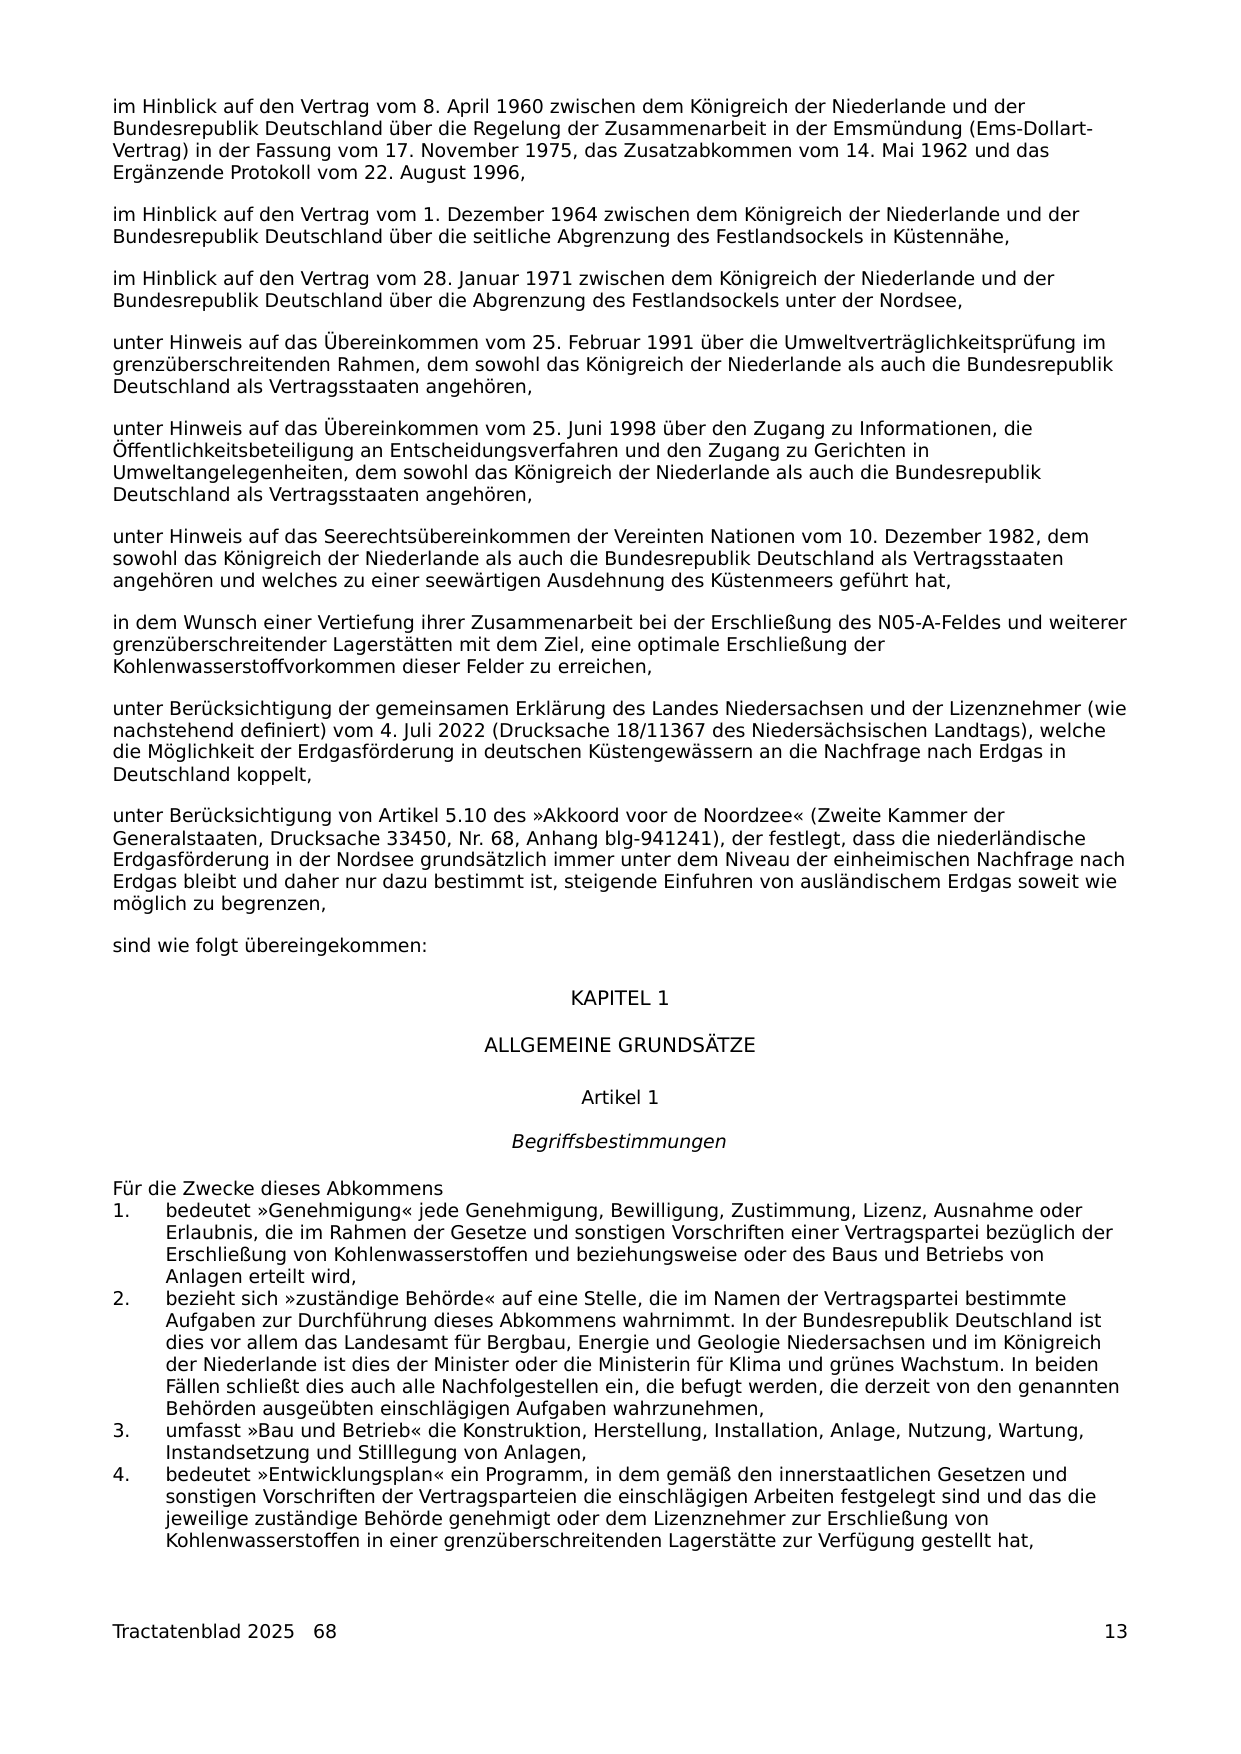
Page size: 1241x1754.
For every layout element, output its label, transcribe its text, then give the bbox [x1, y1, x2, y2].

text in dem Wunsch einer Vertiefung ihrer Zusammenarbeit bei der Erschließung des N05-A-Feldes und weiterer grenzüberschreitender Lagerstätten mit dem Ziel, eine optimale Erschließung der Kohlenwasserstoffvorkommen dieser Felder zu erreichen, [112, 612, 1128, 677]
text 3. umfasst »Bau und Betrieb« die Konstruktion, Herstellung, Installation, Anlage, Nutzung, Wartung, Instandsetzung und Stilllegung von Anlagen, [112, 1420, 1128, 1464]
text unter Hinweis auf das Seerechtsübereinkommen der Vereinten Nationen vom 10. Dezember 1982, dem sowohl das Königreich der Niederlande als auch die Bundesrepublik Deutschland als Vertragsstaaten angehören und welches zu einer seewärtigen Ausdehnung des Küstenmeers geführt hat, [112, 526, 1128, 592]
text 2. bezieht sich »zuständige Behörde« auf eine Stelle, die im Namen der Vertragspartei bestimmte Aufgaben zur Durchführung dieses Abkommens wahrnimmt. In der Bundesrepublik Deutschland ist dies vor allem das Landesamt für Bergbau, Energie und Geologie Niedersachsen und im Königreich der Niederlande ist dies der Minister oder die Ministerin für Klima und grünes Wachstum. In beiden Fällen schließt dies auch alle Nachfolgestellen ein, die befugt werden, die derzeit von den genannten Behörden ausgeübten einschlägigen Aufgaben wahrzunehmen, [112, 1288, 1128, 1420]
text unter Berücksichtigung der gemeinsamen Erklärung des Landes Niedersachsen und der Lizenznehmer (wie nachstehend definiert) vom 4. Juli 2022 (Drucksache 18/11367 des Niedersächsischen Landtags), welche die Möglichkeit der Erdgasförderung in deutschen Küstengewässern an die Nachfrage nach Erdgas in Deutschland koppelt, [112, 697, 1128, 785]
text unter Hinweis auf das Übereinkommen vom 25. Februar 1991 über die Umweltverträglichkeitsprüfung im grenzüberschreitenden Rahmen, dem sowohl das Königreich der Niederlande als auch die Bundesrepublik Deutschland als Vertragsstaaten angehören, [112, 332, 1128, 398]
text 1. bedeutet »Genehmigung« jede Genehmigung, Bewilligung, Zustimmung, Lizenz, Ausnahme oder Erlaubnis, die im Rahmen der Gesetze und sonstigen Vorschriften einer Vertragspartei bezüglich der Erschließung von Kohlenwasserstoffen und beziehungsweise oder des Baus und Betriebs von Anlagen erteilt wird, [112, 1200, 1128, 1288]
text Für die Zwecke dieses Abkommens [112, 1178, 1128, 1200]
text sind wie folgt übereingekommen: [112, 935, 1128, 957]
subtitle KAPITEL 1 ALLGEMEINE GRUNDSÄTZE [112, 987, 1128, 1057]
text 4. bedeutet »Entwicklungsplan« ein Programm, in dem gemäß den innerstaatlichen Gesetzen und sonstigen Vorschriften der Vertragsparteien die einschlägigen Arbeiten festgelegt sind und das die jeweilige zuständige Behörde genehmigt oder dem Lizenznehmer zur Erschließung von Kohlenwasserstoffen in einer grenzüberschreitenden Lagerstätte zur Verfügung gestellt hat, [112, 1464, 1128, 1552]
text im Hinblick auf den Vertrag vom 1. Dezember 1964 zwischen dem Königreich der Niederlande und der Bundesrepublik Deutschland über die seitliche Abgrenzung des Festlandsockels in Küstennähe, [112, 204, 1128, 248]
subtitle Artikel 1 Begriffsbestimmungen [112, 1087, 1128, 1153]
text im Hinblick auf den Vertrag vom 8. April 1960 zwischen dem Königreich der Niederlande und der Bundesrepublik Deutschland über die Regelung der Zusammenarbeit in der Emsmündung (Ems-Dollart-Vertrag) in der Fassung vom 17. November 1975, das Zusatzabkommen vom 14. Mai 1962 und das Ergänzende Protokoll vom 22. August 1996, [112, 96, 1128, 184]
text unter Hinweis auf das Übereinkommen vom 25. Juni 1998 über den Zugang zu Informationen, die Öffentlichkeitsbeteiligung an Entscheidungsverfahren und den Zugang zu Gerichten in Umweltangelegenheiten, dem sowohl das Königreich der Niederlande als auch die Bundesrepublik Deutschland als Vertragsstaaten angehören, [112, 418, 1128, 506]
text unter Berücksichtigung von Artikel 5.10 des »Akkoord voor de Noordzee« (Zweite Kammer der Generalstaaten, Drucksache 33450, Nr. 68, Anhang blg-941241), der festlegt, dass die niederländische Erdgasförderung in der Nordsee grundsätzlich immer unter dem Niveau der einheimischen Nachfrage nach Erdgas bleibt und daher nur dazu bestimmt ist, steigende Einfuhren von ausländischem Erdgas soweit wie möglich zu begrenzen, [112, 805, 1128, 915]
text im Hinblick auf den Vertrag vom 28. Januar 1971 zwischen dem Königreich der Niederlande und der Bundesrepublik Deutschland über die Abgrenzung des Festlandsockels unter der Nordsee, [112, 268, 1128, 312]
